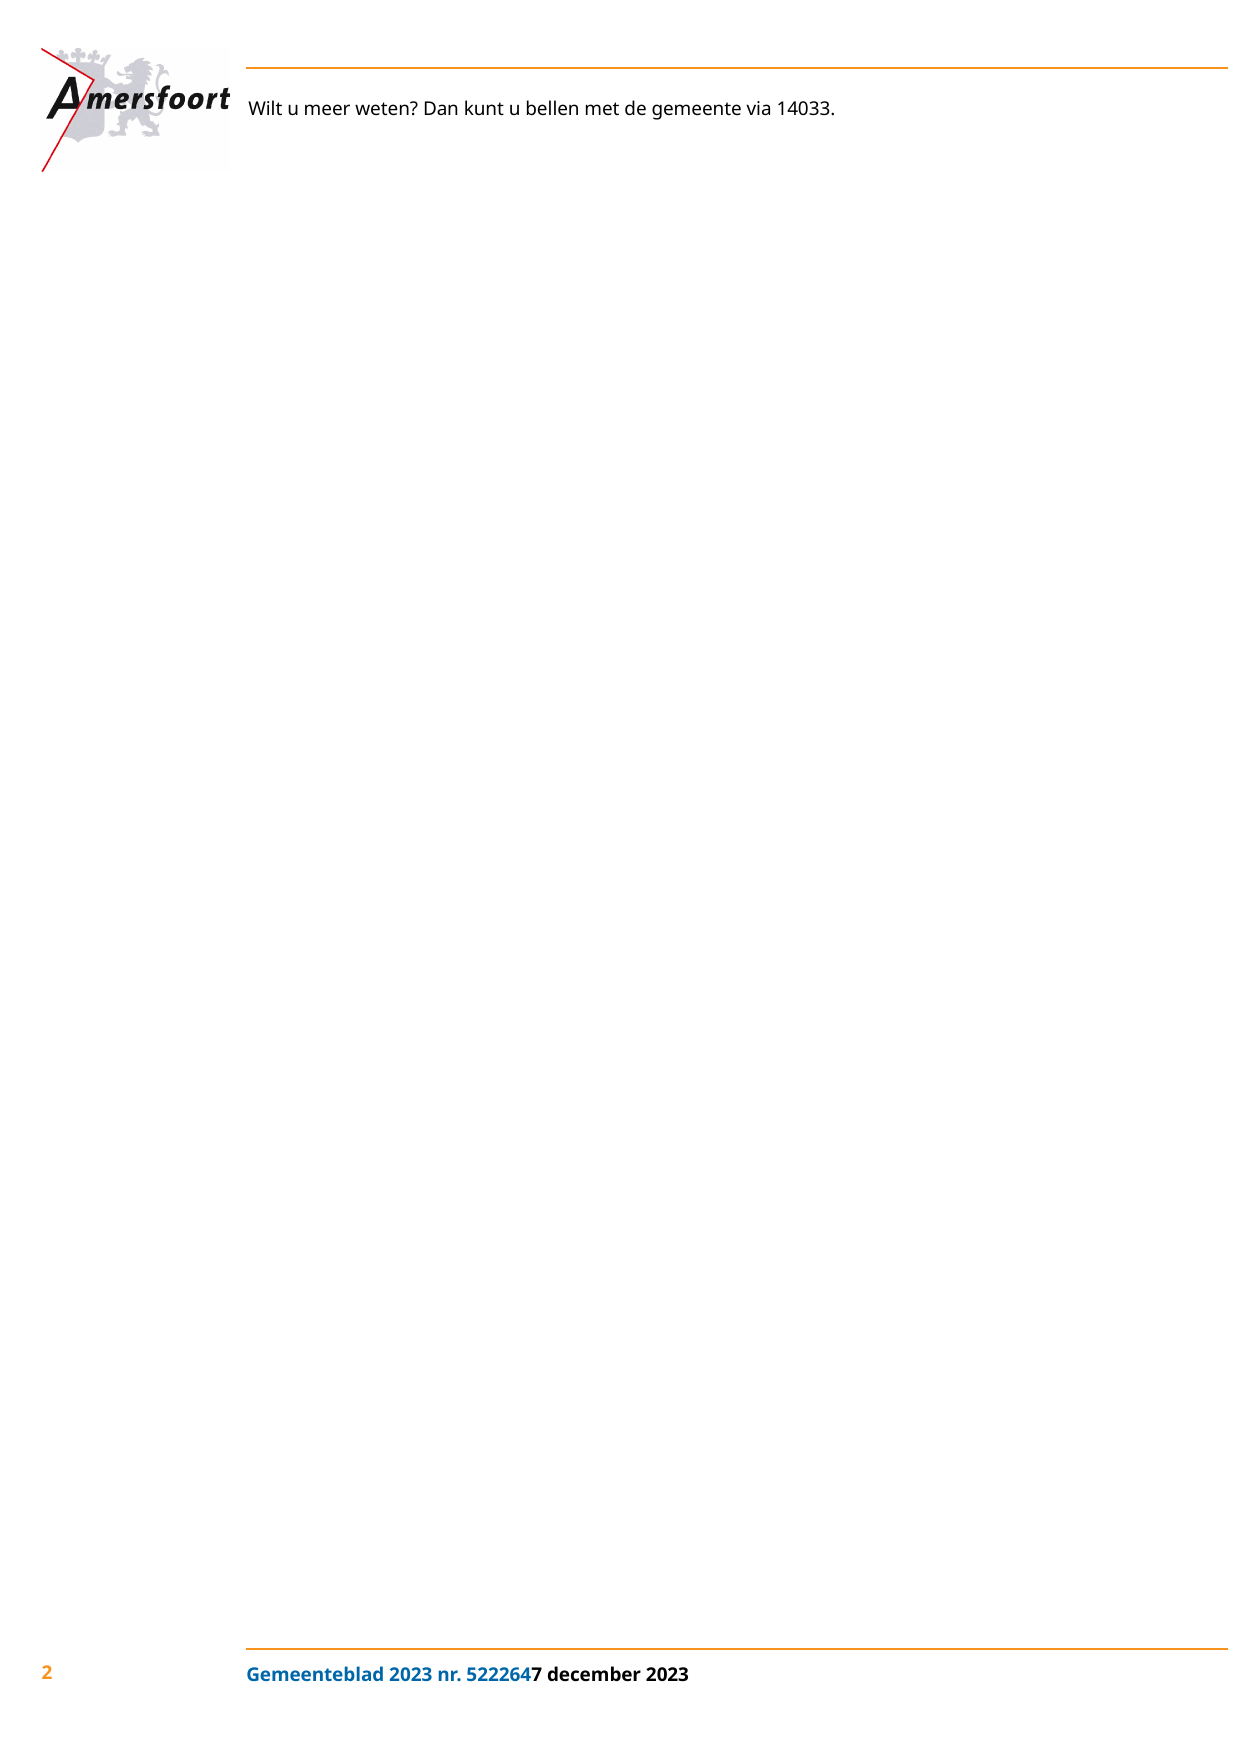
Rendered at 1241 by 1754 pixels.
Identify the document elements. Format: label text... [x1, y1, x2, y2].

text Wilt u meer weten? Dan kunt u bellen met de gemeente via 14033. [248, 95, 1152, 121]
picture [41, 47, 231, 172]
